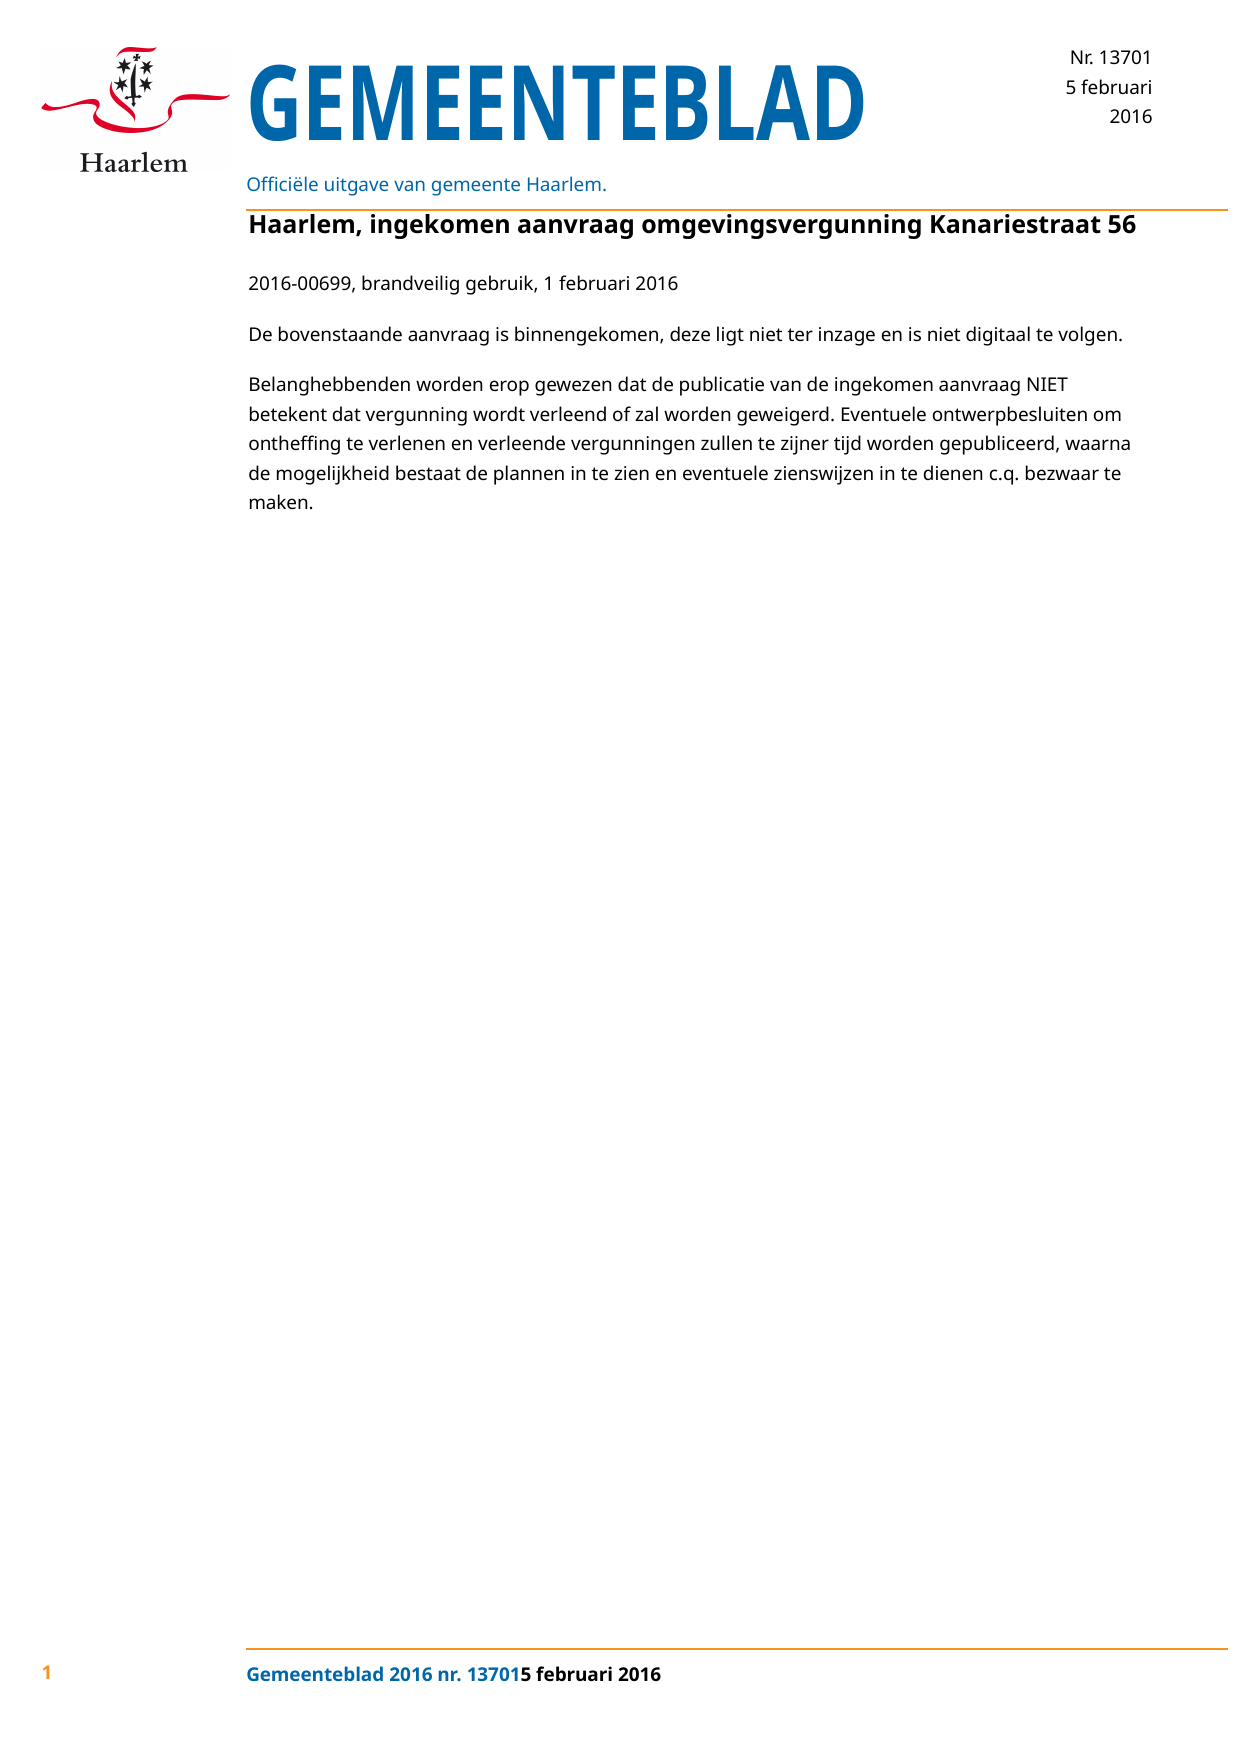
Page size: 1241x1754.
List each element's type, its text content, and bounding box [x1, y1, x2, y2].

picture [41, 47, 231, 172]
text De bovenstaande aanvraag is binnengekomen, deze ligt niet ter inzage en is niet digitaal te volgen. [248, 321, 1152, 346]
text Belanghebbenden worden erop gewezen dat de publicatie van de ingekomen aanvraag NIET betekent dat vergunning wordt verleend of zal worden geweigerd. Eventuele ontwerpbesluiten om ontheffing te verlenen en verleende vergunningen zullen te zijner tijd worden gepubliceerd, waarna de mogelijkheid bestaat de plannen in te zien en eventuele zienswijzen in te dienen c.q. bezwaar te maken. [248, 371, 1152, 515]
text Haarlem, ingekomen aanvraag omgevingsvergunning Kanariestraat 56 [248, 211, 1152, 241]
text 2016-00699, brandveilig gebruik, 1 februari 2016 [248, 270, 1152, 296]
